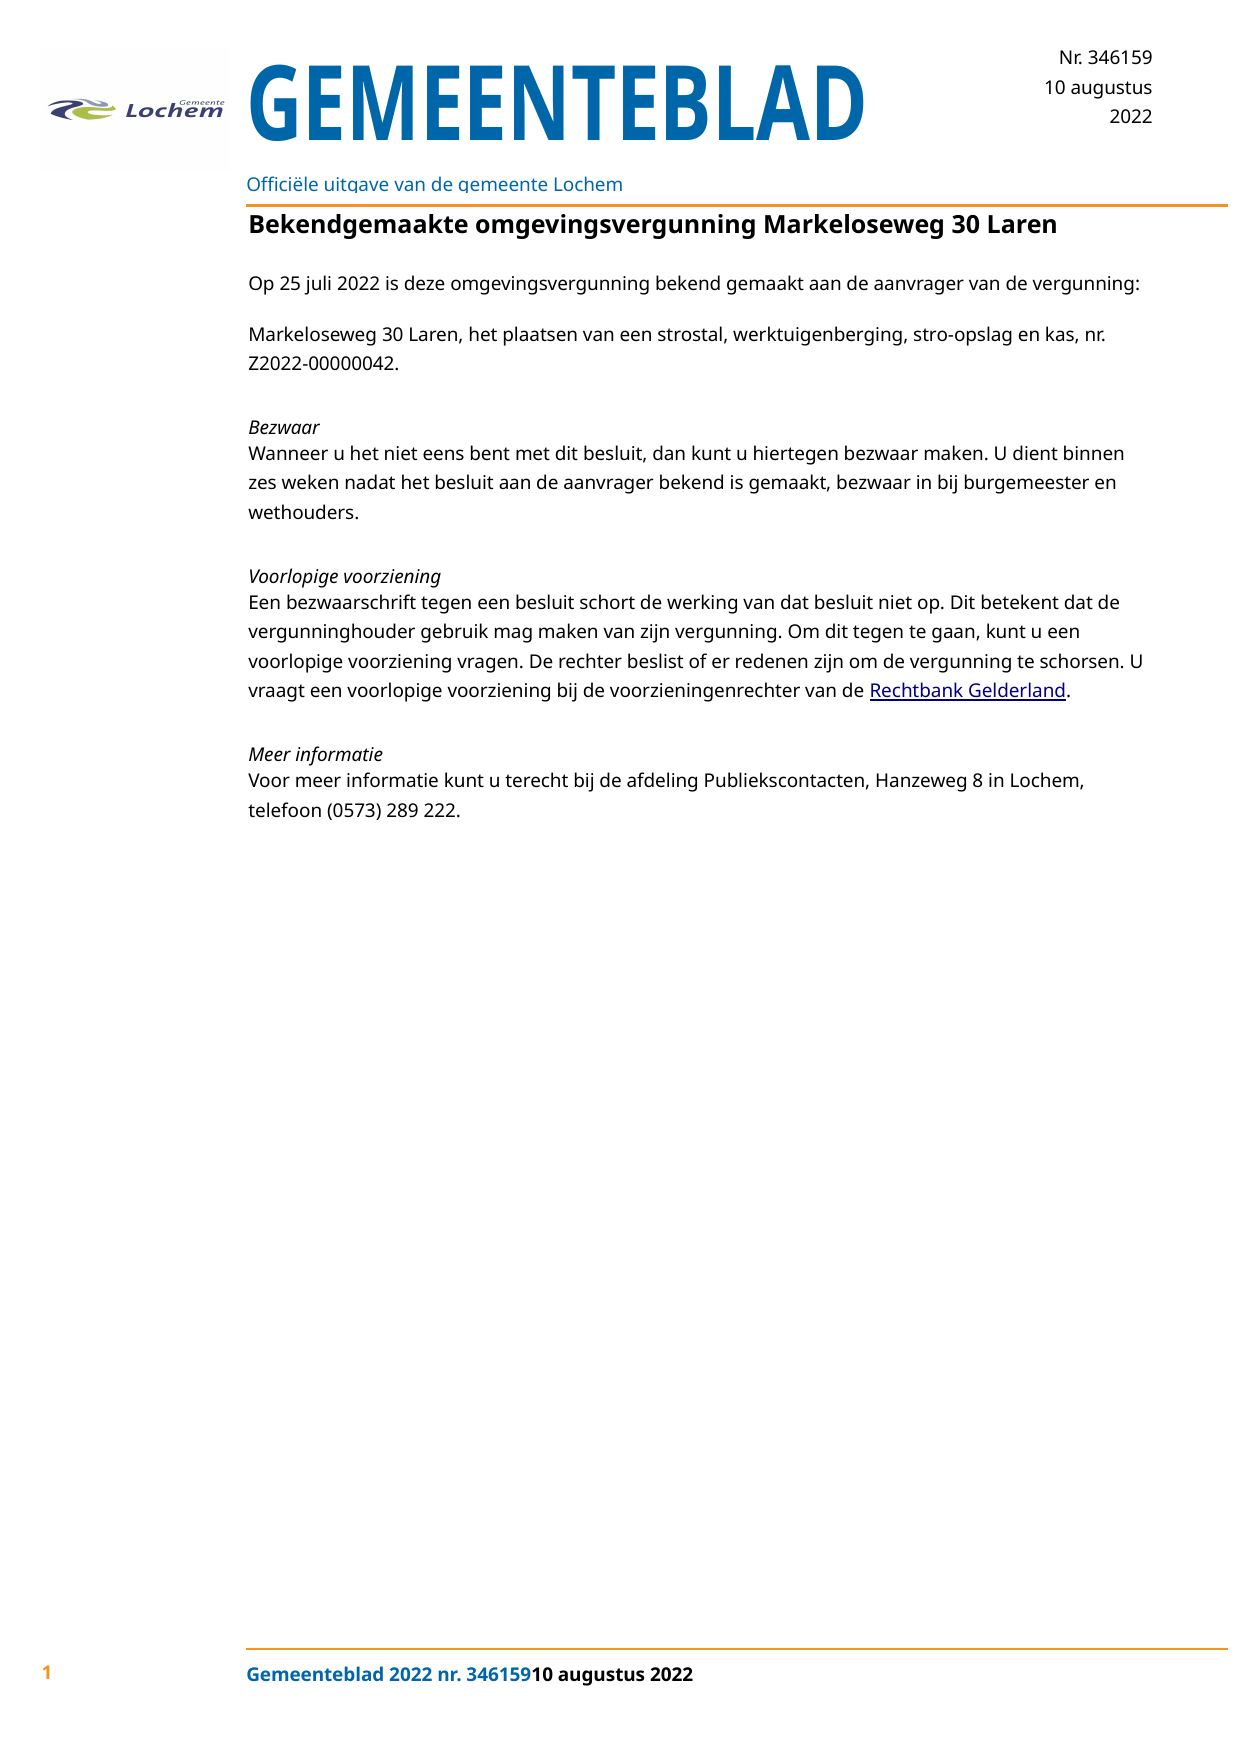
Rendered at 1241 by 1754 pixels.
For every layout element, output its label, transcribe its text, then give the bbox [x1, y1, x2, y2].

text Op 25 juli 2022 is deze omgevingsvergunning bekend gemaakt aan de aanvrager van de vergunning: [248, 270, 1152, 296]
text Meer informatie [248, 742, 1152, 767]
text Bekendgemaakte omgevingsvergunning Markeloseweg 30 Laren [248, 207, 1152, 241]
text Markeloseweg 30 Laren, het plaatsen van een strostal, werktuigenberging, stro-opslag en kas, nr. Z2022-00000042. [248, 321, 1152, 376]
text Voor meer informatie kunt u terecht bij de afdeling Publiekscontacten, Hanzeweg 8 in Lochem, telefoon (0573) 289 222. [248, 767, 1152, 823]
text Een bezwaarschrift tegen een besluit schort de werking van dat besluit niet op. Dit betekent dat de vergunninghouder gebruik mag maken van zijn vergunning. Om dit tegen te gaan, kunt u een voorlopige voorziening vragen. De rechter beslist of er redenen zijn om de vergunning te schorsen. U vraagt een voorlopige voorziening bij de voorzieningenrechter van de Rechtbank Gelderland. [248, 589, 1152, 703]
text Bezwaar [248, 414, 1152, 440]
picture [41, 47, 231, 172]
text Wanneer u het niet eens bent met dit besluit, dan kunt u hiertegen bezwaar maken. U dient binnen zes weken nadat het besluit aan de aanvrager bekend is gemaakt, bezwaar in bij burgemeester en wethouders. [248, 440, 1152, 525]
text Voorlopige voorziening [248, 563, 1152, 589]
